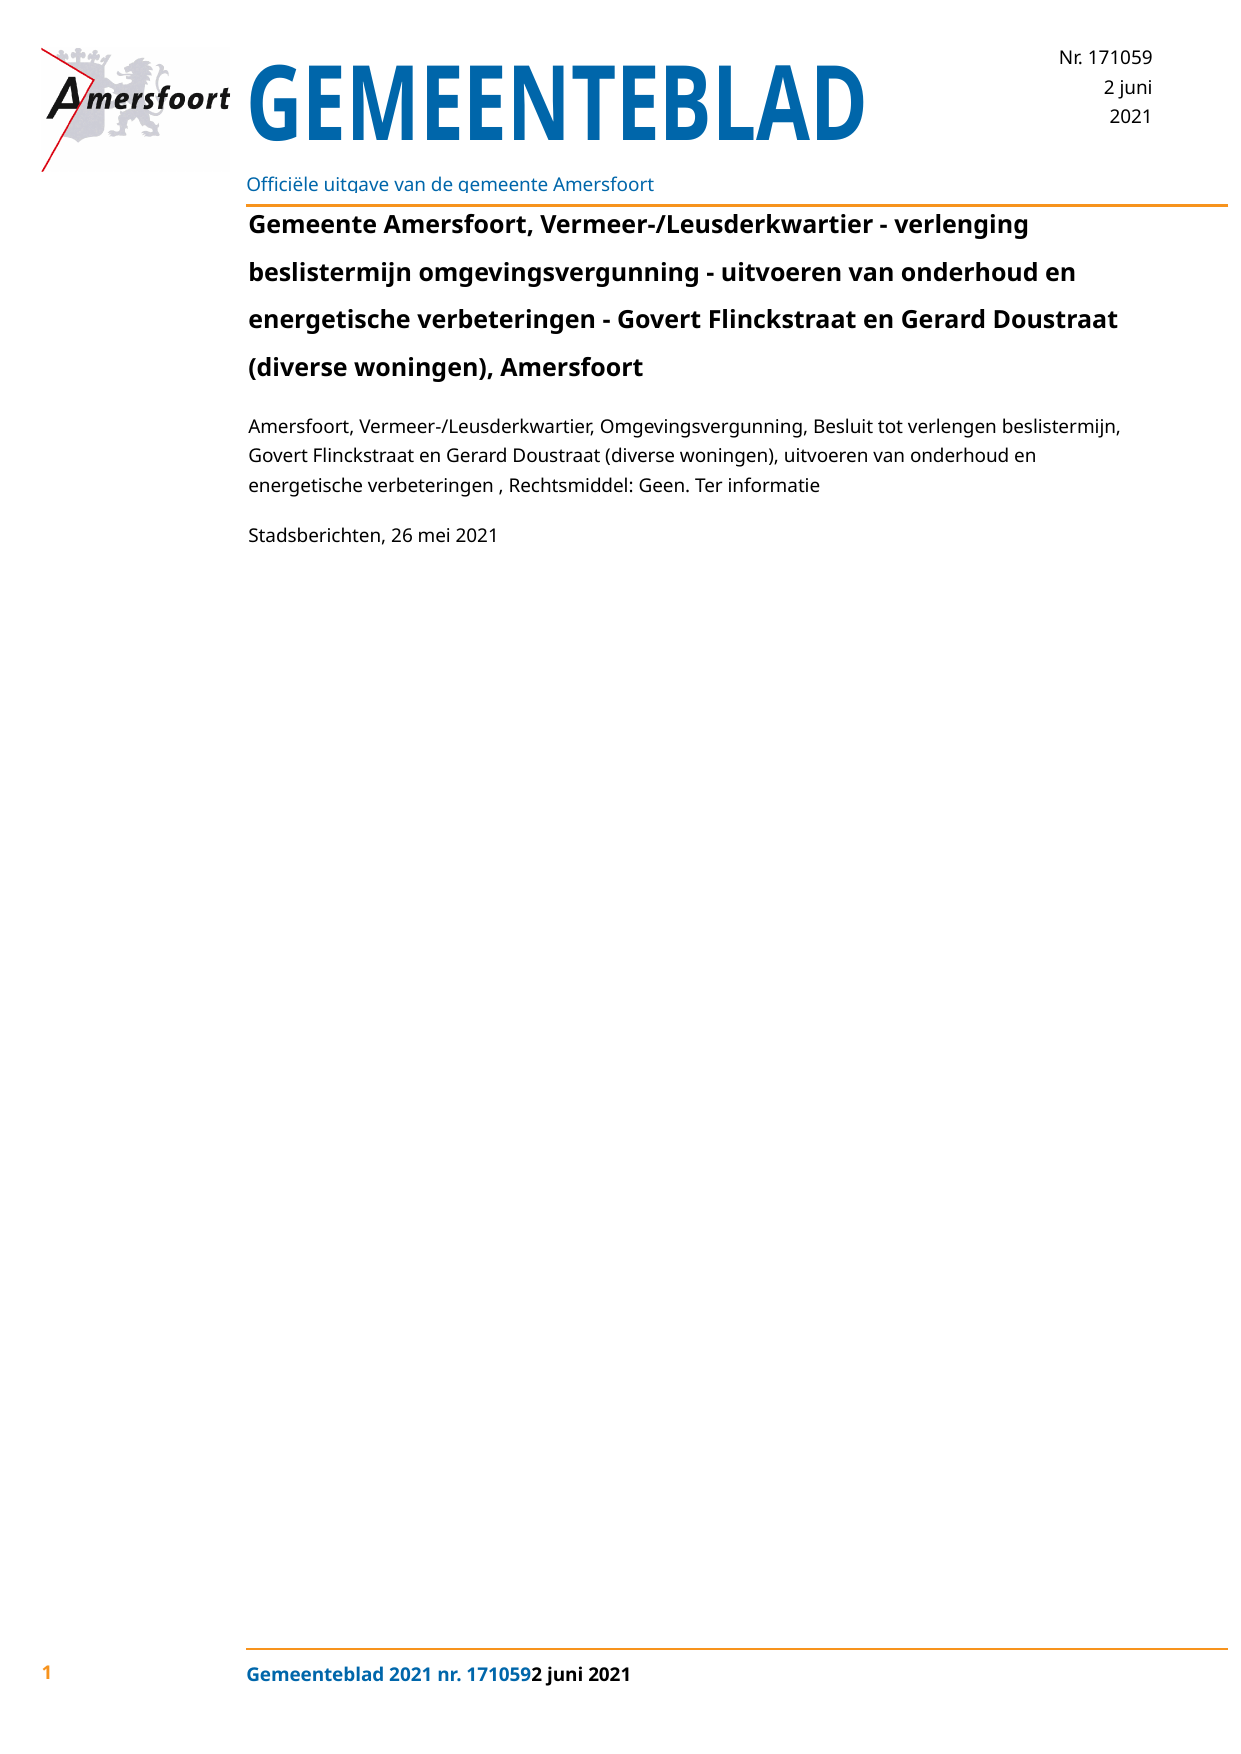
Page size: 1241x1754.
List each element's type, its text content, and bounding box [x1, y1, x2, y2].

text Gemeente Amersfoort, Vermeer-/Leusderkwartier - verlenging beslistermijn omgevingsvergunning - uitvoeren van onderhoud en energetische verbeteringen - Govert Flinckstraat en Gerard Doustraat (diverse woningen), Amersfoort [248, 207, 1152, 384]
picture [41, 47, 231, 172]
text Stadsberichten, 26 mei 2021 [248, 523, 1152, 548]
text Amersfoort, Vermeer-/Leusderkwartier, Omgevingsvergunning, Besluit tot verlengen beslistermijn, Govert Flinckstraat en Gerard Doustraat (diverse woningen), uitvoeren van onderhoud en energetische verbeteringen , Rechtsmiddel: Geen. Ter informatie [248, 413, 1152, 498]
